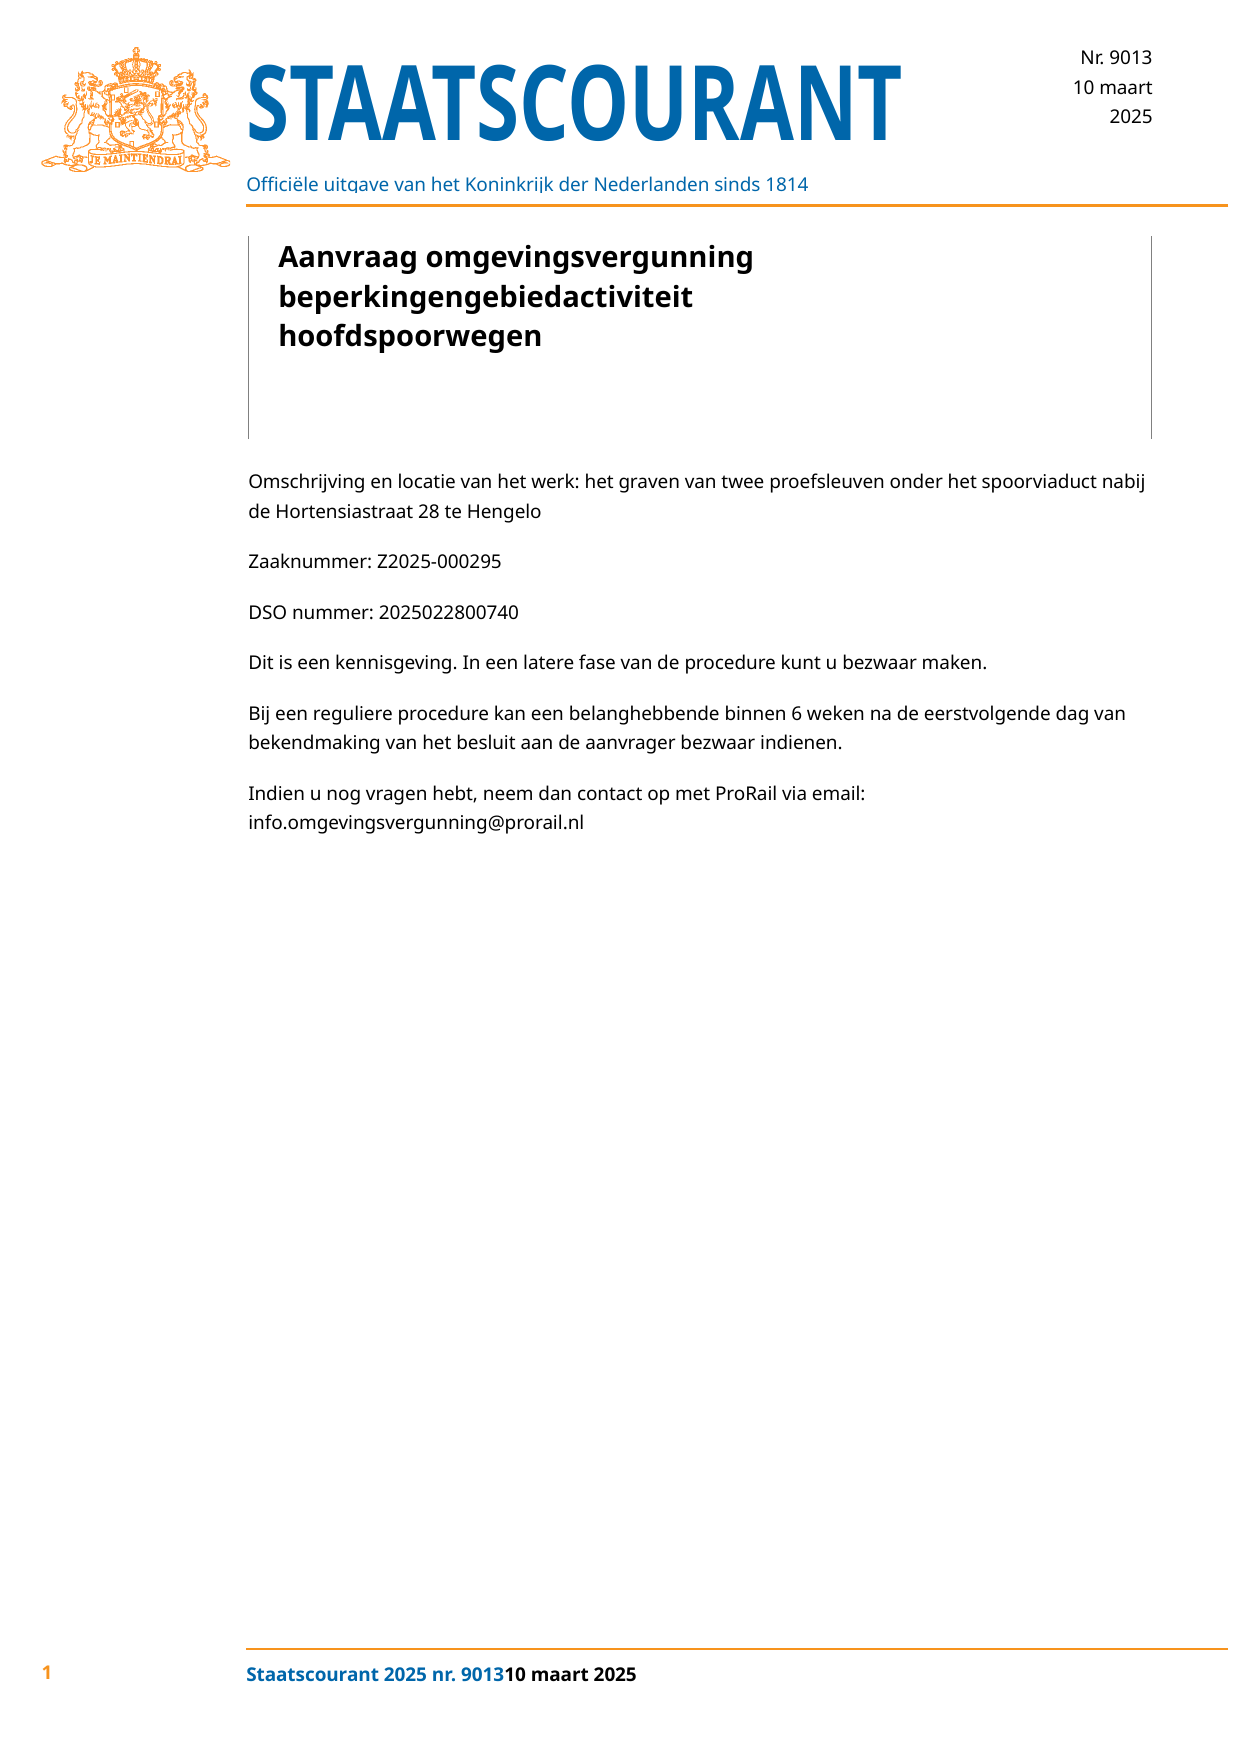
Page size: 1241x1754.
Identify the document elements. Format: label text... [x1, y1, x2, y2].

text Omschrijving en locatie van het werk: het graven van twee proefsleuven onder het spoorviaduct nabij de Hortensiastraat 28 te Hengelo [248, 469, 1152, 524]
text Zaaknummer: Z2025-000295 [248, 549, 1152, 574]
table_header Aanvraag omgevingsvergunning beperkingengebiedactiviteit hoofdspoorwegen [249, 236, 850, 439]
text Dit is een kennisgeving. In een latere fase van de procedure kunt u bezwaar maken. [248, 649, 1152, 675]
table_header [850, 414, 1151, 439]
table_header [850, 236, 912, 413]
table_header [1090, 236, 1151, 413]
picture [912, 236, 1090, 414]
text DSO nummer: 2025022800740 [248, 599, 1152, 625]
picture [41, 47, 231, 172]
text Bij een reguliere procedure kan een belanghebbende binnen 6 weken na de eerstvolgende dag van bekendmaking van het besluit aan de aanvrager bezwaar indienen. [248, 700, 1152, 755]
text Indien u nog vragen hebt, neem dan contact op met ProRail via email: info.omgevingsvergunning@prorail.nl [248, 780, 1152, 835]
